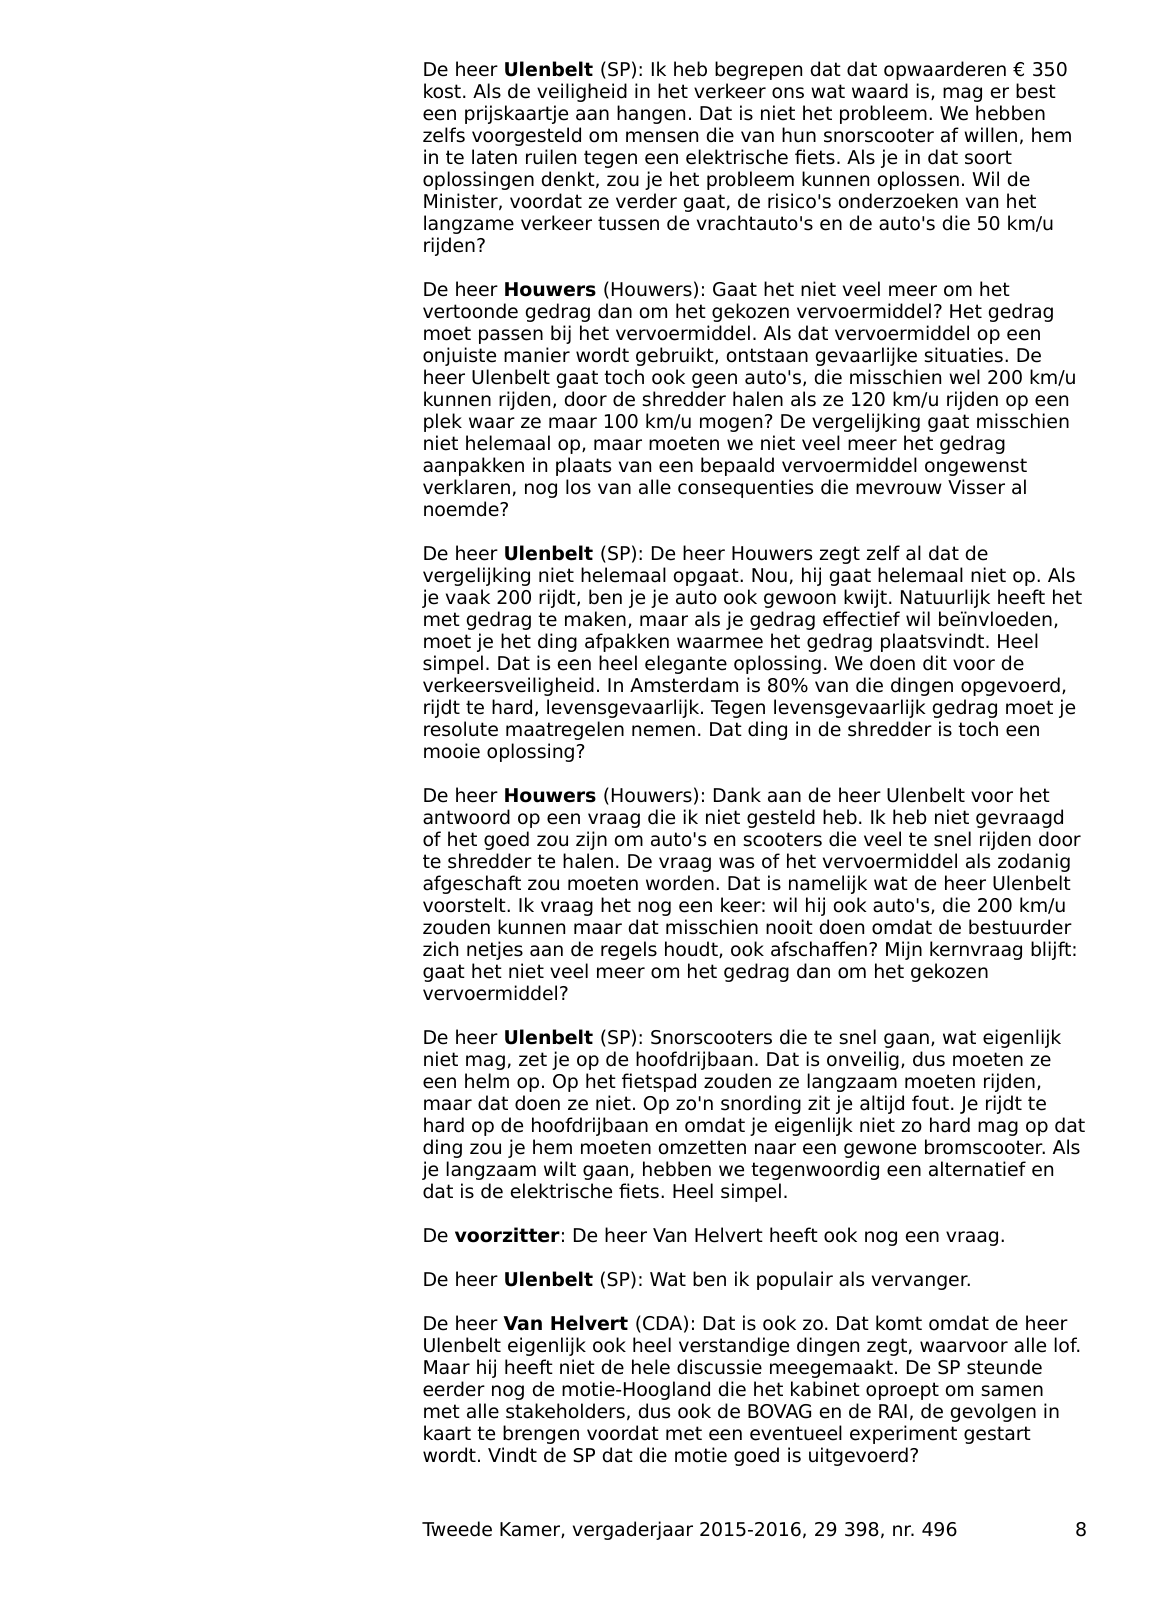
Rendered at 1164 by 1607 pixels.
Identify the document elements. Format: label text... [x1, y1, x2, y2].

text De heer Ulenbelt (SP): Wat ben ik populair als vervanger. [422, 1269, 1087, 1291]
text De heer Ulenbelt (SP): De heer Houwers zegt zelf al dat de vergelijking niet helemaal opgaat. Nou, hij gaat helemaal niet op. Als je vaak 200 rijdt, ben je je auto ook gewoon kwijt. Natuurlijk heeft het met gedrag te maken, maar als je gedrag effectief wil beïnvloeden, moet je het ding afpakken waarmee het gedrag plaatsvindt. Heel simpel. Dat is een heel elegante oplossing. We doen dit voor de verkeersveiligheid. In Amsterdam is 80% van die dingen opgevoerd, rijdt te hard, levensgevaarlijk. Tegen levensgevaarlijk gedrag moet je resolute maatregelen nemen. Dat ding in de shredder is toch een mooie oplossing? [422, 543, 1087, 763]
text De heer Houwers (Houwers): Gaat het niet veel meer om het vertoonde gedrag dan om het gekozen vervoermiddel? Het gedrag moet passen bij het vervoermiddel. Als dat vervoermiddel op een onjuiste manier wordt gebruikt, ontstaan gevaarlijke situaties. De heer Ulenbelt gaat toch ook geen auto's, die misschien wel 200 km/u kunnen rijden, door de shredder halen als ze 120 km/u rijden op een plek waar ze maar 100 km/u mogen? De vergelijking gaat misschien niet helemaal op, maar moeten we niet veel meer het gedrag aanpakken in plaats van een bepaald vervoermiddel ongewenst verklaren, nog los van alle consequenties die mevrouw Visser al noemde? [422, 279, 1087, 521]
text De voorzitter: De heer Van Helvert heeft ook nog een vraag. [422, 1225, 1087, 1247]
text De heer Ulenbelt (SP): Ik heb begrepen dat dat opwaarderen € 350 kost. Als de veiligheid in het verkeer ons wat waard is, mag er best een prijskaartje aan hangen. Dat is niet het probleem. We hebben zelfs voorgesteld om mensen die van hun snorscooter af willen, hem in te laten ruilen tegen een elektrische fiets. Als je in dat soort oplossingen denkt, zou je het probleem kunnen oplossen. Wil de Minister, voordat ze verder gaat, de risico's onderzoeken van het langzame verkeer tussen de vrachtauto's en de auto's die 50 km/u rijden? [422, 59, 1087, 257]
text De heer Ulenbelt (SP): Snorscooters die te snel gaan, wat eigenlijk niet mag, zet je op de hoofdrijbaan. Dat is onveilig, dus moeten ze een helm op. Op het fietspad zouden ze langzaam moeten rijden, maar dat doen ze niet. Op zo'n snording zit je altijd fout. Je rijdt te hard op de hoofdrijbaan en omdat je eigenlijk niet zo hard mag op dat ding zou je hem moeten omzetten naar een gewone bromscooter. Als je langzaam wilt gaan, hebben we tegenwoordig een alternatief en dat is de elektrische fiets. Heel simpel. [422, 1027, 1087, 1203]
text De heer Houwers (Houwers): Dank aan de heer Ulenbelt voor het antwoord op een vraag die ik niet gesteld heb. Ik heb niet gevraagd of het goed zou zijn om auto's en scooters die veel te snel rijden door te shredder te halen. De vraag was of het vervoermiddel als zodanig afgeschaft zou moeten worden. Dat is namelijk wat de heer Ulenbelt voorstelt. Ik vraag het nog een keer: wil hij ook auto's, die 200 km/u zouden kunnen maar dat misschien nooit doen omdat de bestuurder zich netjes aan de regels houdt, ook afschaffen? Mijn kernvraag blijft: gaat het niet veel meer om het gedrag dan om het gekozen vervoermiddel? [422, 785, 1087, 1005]
text De heer Van Helvert (CDA): Dat is ook zo. Dat komt omdat de heer Ulenbelt eigenlijk ook heel verstandige dingen zegt, waarvoor alle lof. Maar hij heeft niet de hele discussie meegemaakt. De SP steunde eerder nog de motie-Hoogland die het kabinet oproept om samen met alle stakeholders, dus ook de BOVAG en de RAI, de gevolgen in kaart te brengen voordat met een eventueel experiment gestart wordt. Vindt de SP dat die motie goed is uitgevoerd? [422, 1313, 1087, 1467]
